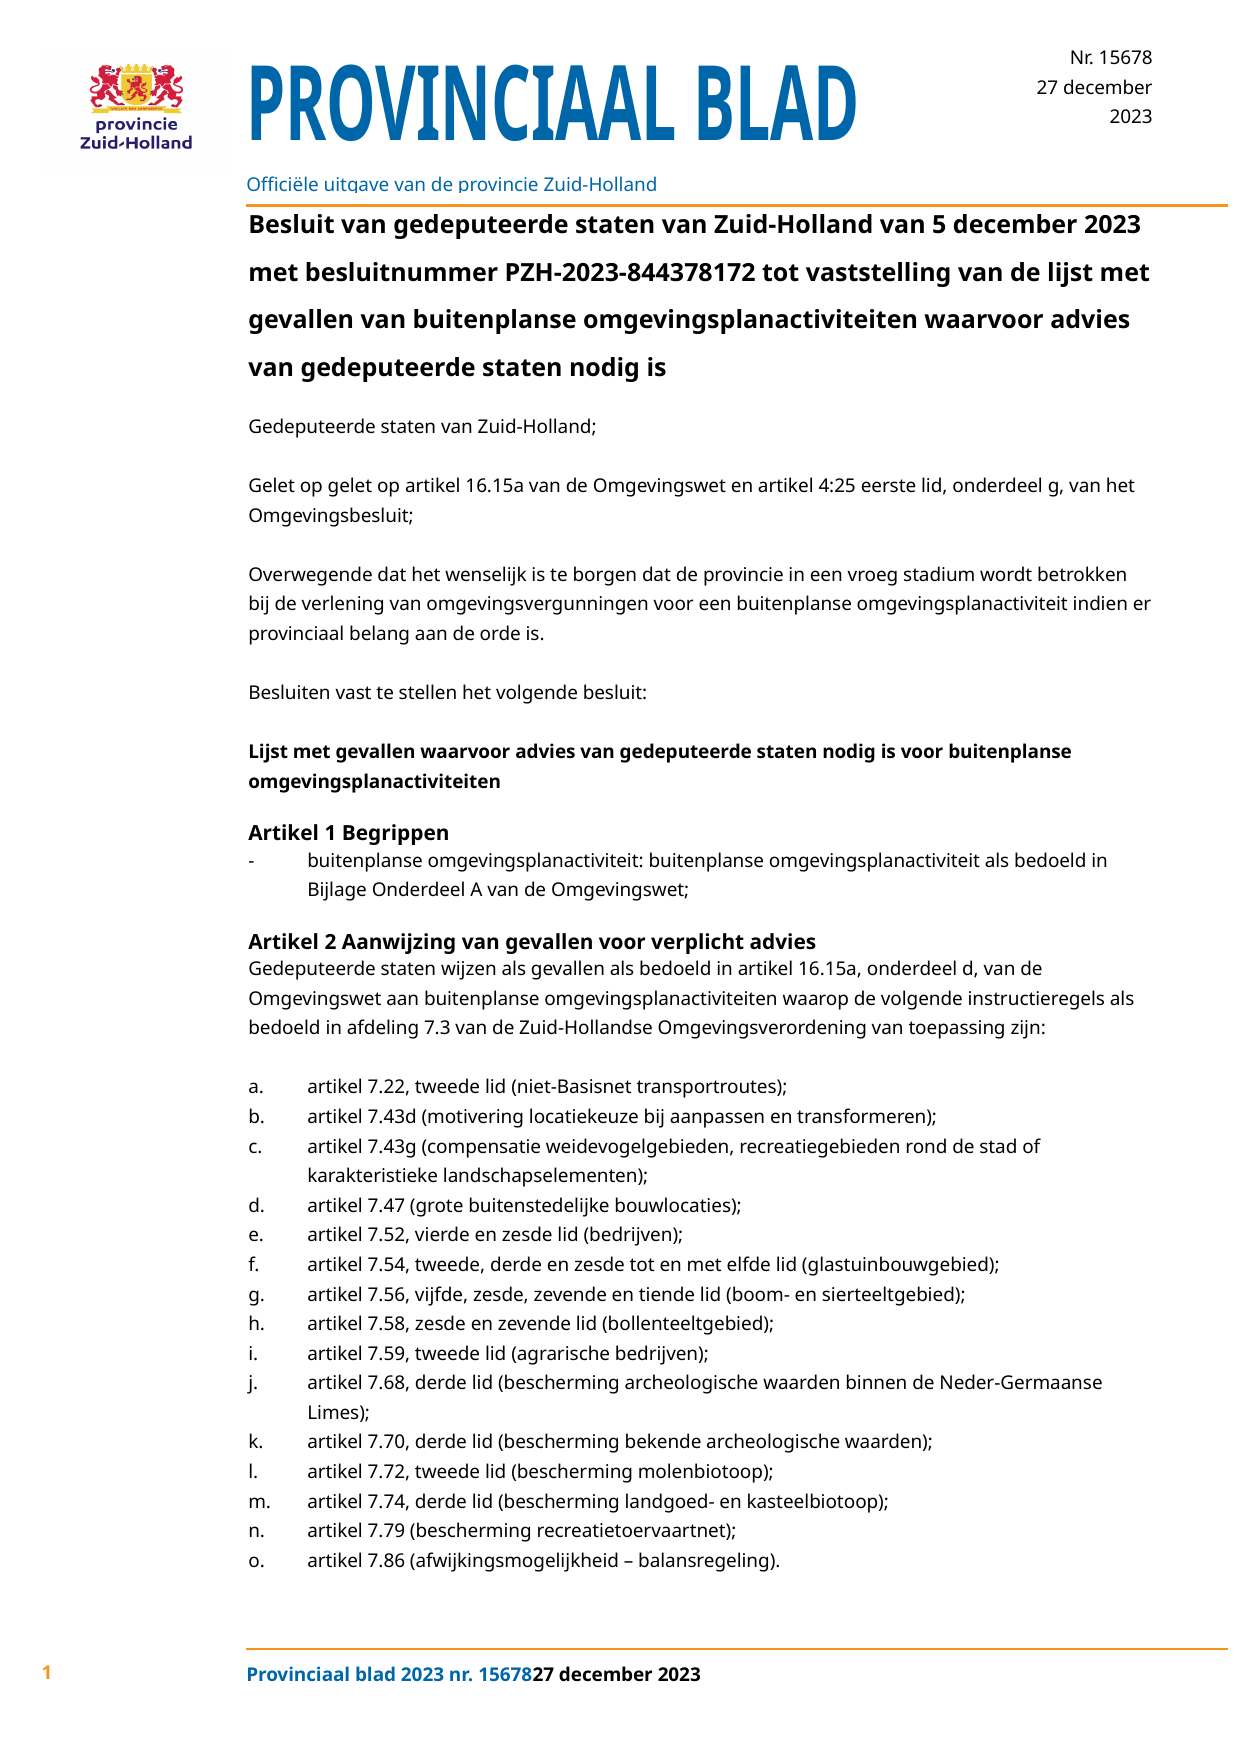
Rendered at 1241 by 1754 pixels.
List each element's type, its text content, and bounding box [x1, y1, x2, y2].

list artikel 7.22, tweede lid (niet-Basisnet transportroutes); [248, 1074, 1152, 1099]
picture [41, 47, 231, 172]
list artikel 7.54, tweede, derde en zesde tot en met elfde lid (glastuinbouwgebied); [248, 1251, 1152, 1277]
text Gelet op gelet op artikel 16.15a van de Omgevingswet en artikel 4:25 eerste lid, onderdeel g, van het Omgevingsbesluit; [248, 472, 1152, 528]
text Artikel 2 Aanwijzing van gevallen voor verplicht advies [248, 927, 1152, 955]
text Besluit van gedeputeerde staten van Zuid-Holland van 5 december 2023 met besluitnummer PZH-2023-844378172 tot vaststelling van de lijst met gevallen van buitenplanse omgevingsplanactiviteiten waarvoor advies van gedeputeerde staten nodig is [248, 207, 1152, 384]
list artikel 7.47 (grote buitenstedelijke bouwlocaties); [248, 1192, 1152, 1218]
text Gedeputeerde staten van Zuid-Holland; [248, 413, 1152, 439]
list artikel 7.52, vierde en zesde lid (bedrijven); [248, 1222, 1152, 1247]
list artikel 7.58, zesde en zevende lid (bollenteeltgebied); [248, 1310, 1152, 1336]
text Artikel 1 Begrippen [248, 818, 1152, 847]
list artikel 7.79 (bescherming recreatietoervaartnet); [248, 1517, 1152, 1543]
list artikel 7.59, tweede lid (agrarische bedrijven); [248, 1340, 1152, 1366]
list artikel 7.56, vijfde, zesde, zevende en tiende lid (boom- en sierteeltgebied); [248, 1281, 1152, 1307]
list artikel 7.72, tweede lid (bescherming molenbiotoop); [248, 1458, 1152, 1484]
text Besluiten vast te stellen het volgende besluit: [248, 679, 1152, 705]
list artikel 7.68, derde lid (bescherming archeologische waarden binnen de Neder-Germaanse Limes); [248, 1369, 1152, 1425]
text Overwegende dat het wenselijk is te borgen dat de provincie in een vroeg stadium wordt betrokken bij de verlening van omgevingsvergunningen voor een buitenplanse omgevingsplanactiviteit indien er provinciaal belang aan de orde is. [248, 561, 1152, 646]
text Lijst met gevallen waarvoor advies van gedeputeerde staten nodig is voor buitenplanse omgevingsplanactiviteiten [248, 738, 1152, 794]
list artikel 7.86 (afwijkingsmogelijkheid – balansregeling). [248, 1547, 1152, 1573]
list artikel 7.70, derde lid (bescherming bekende archeologische waarden); [248, 1429, 1152, 1454]
list artikel 7.43d (motivering locatiekeuze bij aanpassen en transformeren); [248, 1103, 1152, 1129]
list artikel 7.43g (compensatie weidevogelgebieden, recreatiegebieden rond de stad of karakteristieke landschapselementen); [248, 1133, 1152, 1188]
list buitenplanse omgevingsplanactiviteit: buitenplanse omgevingsplanactiviteit als bedoeld in Bijlage Onderdeel A van de Omgevingswet; [248, 847, 1152, 902]
text Gedeputeerde staten wijzen als gevallen als bedoeld in artikel 16.15a, onderdeel d, van de Omgevingswet aan buitenplanse omgevingsplanactiviteiten waarop de volgende instructieregels als bedoeld in afdeling 7.3 van de Zuid-Hollandse Omgevingsverordening van toepassing zijn: [248, 955, 1152, 1040]
list artikel 7.74, derde lid (bescherming landgoed- en kasteelbiotoop); [248, 1488, 1152, 1514]
